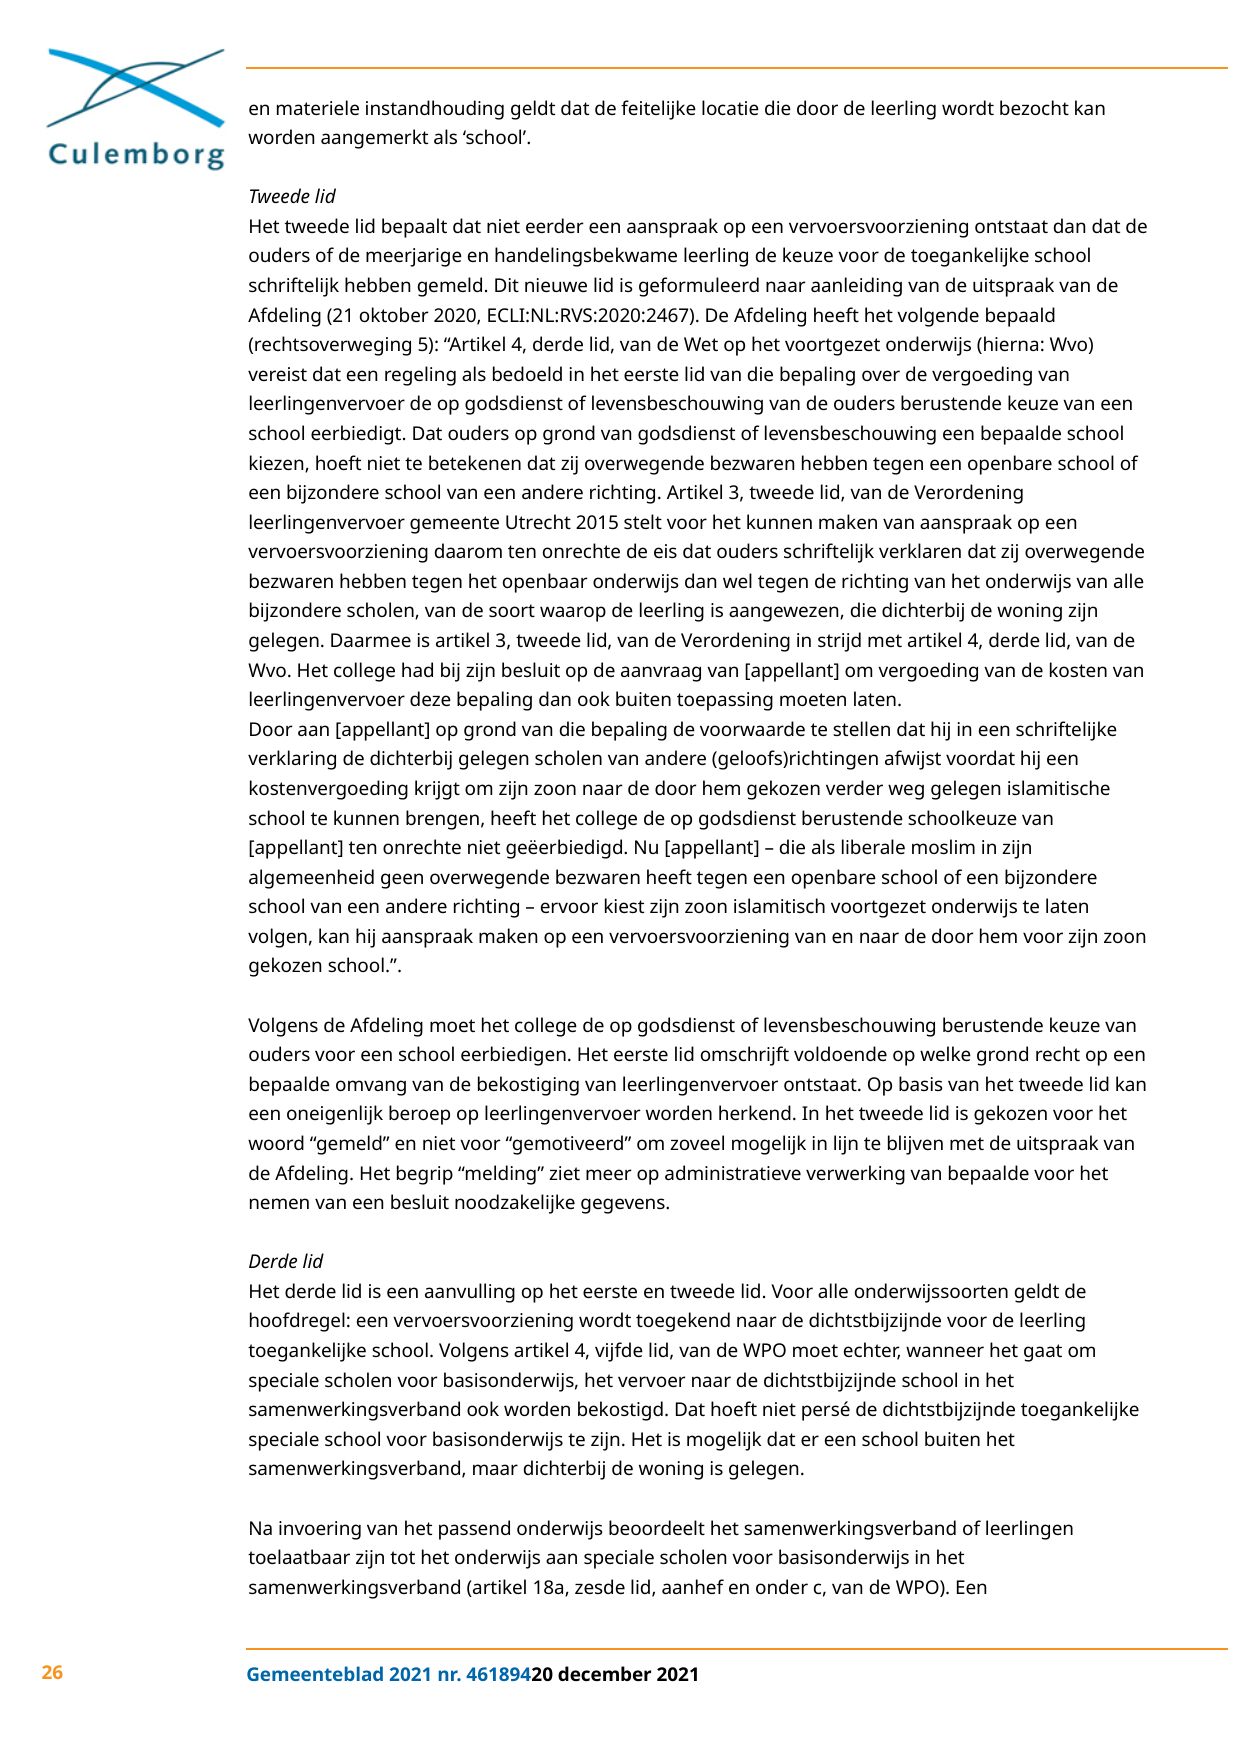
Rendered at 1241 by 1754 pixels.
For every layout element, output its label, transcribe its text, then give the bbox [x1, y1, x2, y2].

text Door aan [appellant] op grond van die bepaling de voorwaarde te stellen dat hij in een schriftelijke verklaring de dichterbij gelegen scholen van andere (geloofs)richtingen afwijst voordat hij een kostenvergoeding krijgt om zijn zoon naar de door hem gekozen verder weg gelegen islamitische school te kunnen brengen, heeft het college de op godsdienst berustende schoolkeuze van [appellant] ten onrechte niet geëerbiedigd. Nu [appellant] – die als liberale moslim in zijn algemeenheid geen overwegende bezwaren heeft tegen een openbare school of een bijzondere school van een andere richting – ervoor kiest zijn zoon islamitisch voortgezet onderwijs te laten volgen, kan hij aanspraak maken op een vervoersvoorziening van en naar de door hem voor zijn zoon gekozen school.”. [248, 716, 1152, 978]
picture [41, 47, 231, 172]
text Volgens de Afdeling moet het college de op godsdienst of levensbeschouwing berustende keuze van ouders voor een school eerbiedigen. Het eerste lid omschrijft voldoende op welke grond recht op een bepaalde omvang van de bekostiging van leerlingenvervoer ontstaat. Op basis van het tweede lid kan een oneigenlijk beroep op leerlingenvervoer worden herkend. In het tweede lid is gekozen voor het woord “gemeld” en niet voor “gemotiveerd” om zoveel mogelijk in lijn te blijven met de uitspraak van de Afdeling. Het begrip “melding” ziet meer op administratieve verwerking van bepaalde voor het nemen van een besluit noodzakelijke gegevens. [248, 1012, 1152, 1215]
text Na invoering van het passend onderwijs beoordeelt het samenwerkingsverband of leerlingen toelaatbaar zijn tot het onderwijs aan speciale scholen voor basisonderwijs in het samenwerkingsverband (artikel 18a, zesde lid, aanhef en onder c, van de WPO). Een [248, 1515, 1152, 1600]
text Derde lid [248, 1248, 1152, 1274]
text Tweede lid [248, 183, 1152, 209]
text Het derde lid is een aanvulling op het eerste en tweede lid. Voor alle onderwijssoorten geldt de hoofdregel: een vervoersvoorziening wordt toegekend naar de dichtstbijzijnde voor de leerling toegankelijke school. Volgens artikel 4, vijfde lid, van de WPO moet echter, wanneer het gaat om speciale scholen voor basisonderwijs, het vervoer naar de dichtstbijzijnde school in het samenwerkingsverband ook worden bekostigd. Dat hoeft niet persé de dichtstbijzijnde toegankelijke speciale school voor basisonderwijs te zijn. Het is mogelijk dat er een school buiten het samenwerkingsverband, maar dichterbij de woning is gelegen. [248, 1278, 1152, 1481]
text en materiele instandhouding geldt dat de feitelijke locatie die door de leerling wordt bezocht kan worden aangemerkt als ‘school’. [248, 95, 1152, 150]
text Het tweede lid bepaalt dat niet eerder een aanspraak op een vervoersvoorziening ontstaat dan dat de ouders of de meerjarige en handelingsbekwame leerling de keuze voor de toegankelijke school schriftelijk hebben gemeld. Dit nieuwe lid is geformuleerd naar aanleiding van de uitspraak van de Afdeling (21 oktober 2020, ECLI:NL:RVS:2020:2467). De Afdeling heeft het volgende bepaald (rechtsoverweging 5): “Artikel 4, derde lid, van de Wet op het voortgezet onderwijs (hierna: Wvo) vereist dat een regeling als bedoeld in het eerste lid van die bepaling over de vergoeding van leerlingenvervoer de op godsdienst of levensbeschouwing van de ouders berustende keuze van een school eerbiedigt. Dat ouders op grond van godsdienst of levensbeschouwing een bepaalde school kiezen, hoeft niet te betekenen dat zij overwegende bezwaren hebben tegen een openbare school of een bijzondere school van een andere richting. Artikel 3, tweede lid, van de Verordening leerlingenvervoer gemeente Utrecht 2015 stelt voor het kunnen maken van aanspraak op een vervoersvoorziening daarom ten onrechte de eis dat ouders schriftelijk verklaren dat zij overwegende bezwaren hebben tegen het openbaar onderwijs dan wel tegen de richting van het onderwijs van alle bijzondere scholen, van de soort waarop de leerling is aangewezen, die dichterbij de woning zijn gelegen. Daarmee is artikel 3, tweede lid, van de Verordening in strijd met artikel 4, derde lid, van de Wvo. Het college had bij zijn besluit op de aanvraag van [appellant] om vergoeding van de kosten van leerlingenvervoer deze bepaling dan ook buiten toepassing moeten laten. [248, 213, 1152, 712]
